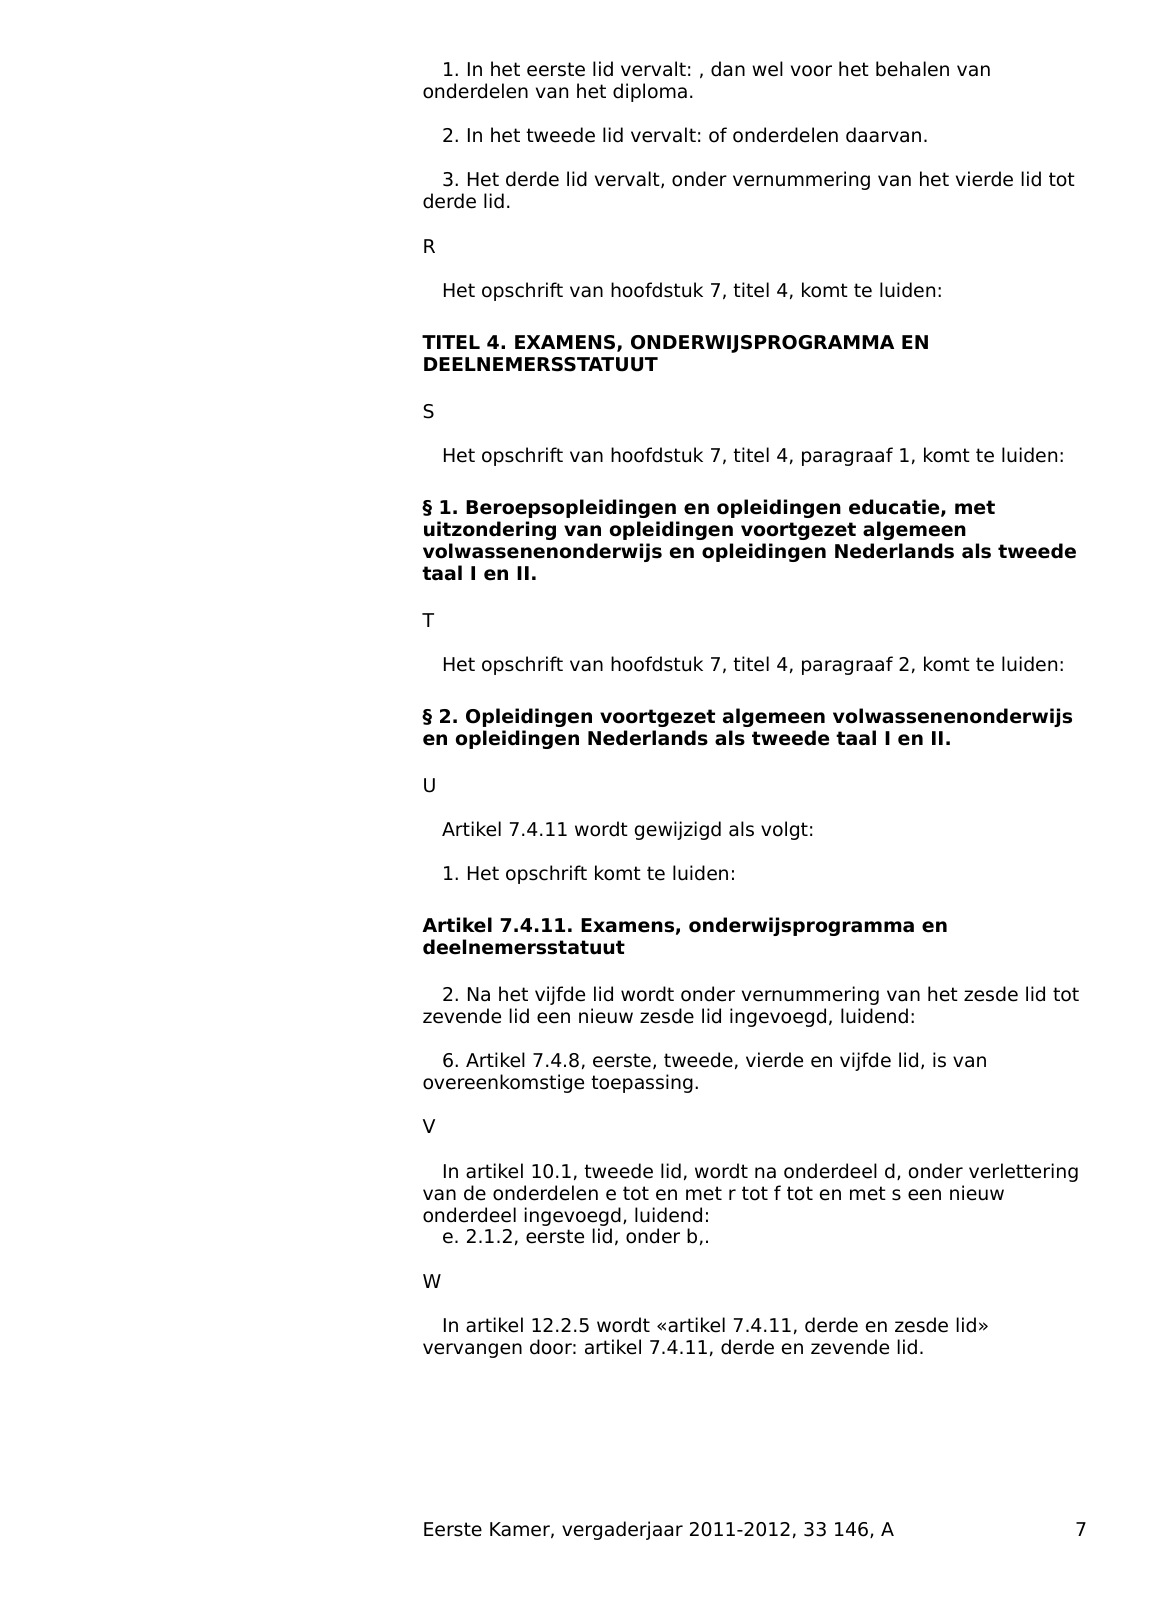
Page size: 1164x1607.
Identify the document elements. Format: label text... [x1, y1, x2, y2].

text In artikel 12.2.5 wordt «artikel 7.4.11, derde en zesde lid» vervangen door: artikel 7.4.11, derde en zevende lid. [422, 1315, 1087, 1359]
text Het opschrift van hoofdstuk 7, titel 4, paragraaf 2, komt te luiden: [422, 654, 1087, 676]
text e. 2.1.2, eerste lid, onder b,. [422, 1226, 1087, 1248]
subtitle Artikel 7.4.11. Examens, onderwijsprogramma en deelnemersstatuut [422, 915, 1087, 959]
text S [422, 401, 1087, 423]
text R [422, 236, 1087, 257]
text Artikel 7.4.11 wordt gewijzigd als volgt: [422, 819, 1087, 841]
text 1. In het eerste lid vervalt: , dan wel voor het behalen van onderdelen van het diploma. [422, 59, 1087, 103]
text 6. Artikel 7.4.8, eerste, tweede, vierde en vijfde lid, is van overeenkomstige toepassing. [422, 1050, 1087, 1094]
text W [422, 1271, 1087, 1293]
text V [422, 1116, 1087, 1138]
text T [422, 610, 1087, 632]
text In artikel 10.1, tweede lid, wordt na onderdeel d, onder verlettering van de onderdelen e tot en met r tot f tot en met s een nieuw onderdeel ingevoegd, luidend: [422, 1161, 1087, 1226]
subtitle § 1. Beroepsopleidingen en opleidingen educatie, met uitzondering van opleidingen voortgezet algemeen volwassenenonderwijs en opleidingen Nederlands als tweede taal I en II. [422, 497, 1087, 585]
text 1. Het opschrift komt te luiden: [422, 863, 1087, 885]
text 2. Na het vijfde lid wordt onder vernummering van het zesde lid tot zevende lid een nieuw zesde lid ingevoegd, luidend: [422, 984, 1087, 1028]
text 3. Het derde lid vervalt, onder vernummering van het vierde lid tot derde lid. [422, 169, 1087, 213]
subtitle TITEL 4. EXAMENS, ONDERWIJSPROGRAMMA EN DEELNEMERSSTATUUT [422, 332, 1087, 376]
subtitle § 2. Opleidingen voortgezet algemeen volwassenenonderwijs en opleidingen Nederlands als tweede taal I en II. [422, 706, 1087, 750]
text Het opschrift van hoofdstuk 7, titel 4, paragraaf 1, komt te luiden: [422, 445, 1087, 467]
text 2. In het tweede lid vervalt: of onderdelen daarvan. [422, 125, 1087, 147]
text Het opschrift van hoofdstuk 7, titel 4, komt te luiden: [422, 280, 1087, 302]
text U [422, 775, 1087, 797]
